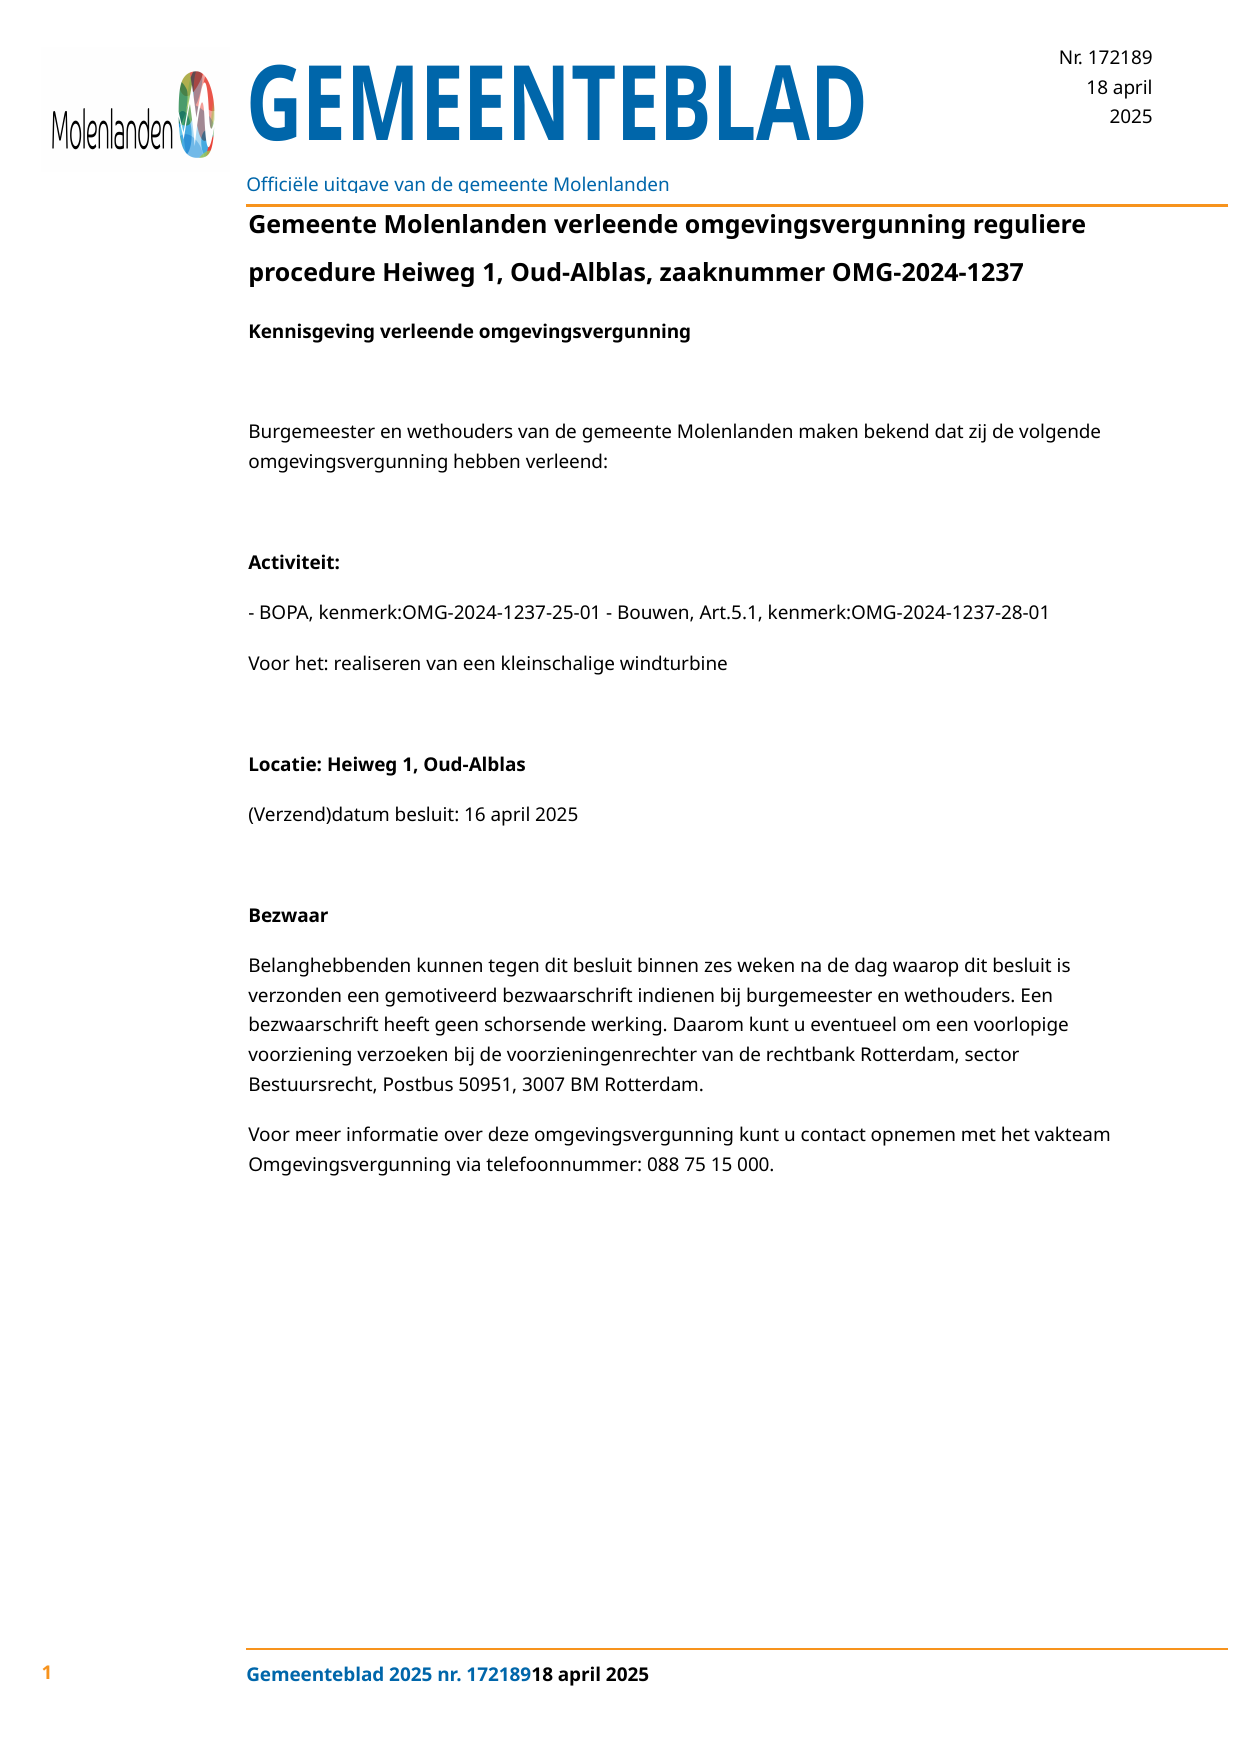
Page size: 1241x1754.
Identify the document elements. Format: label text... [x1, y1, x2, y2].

text Voor meer informatie over deze omgevingsvergunning kunt u contact opnemen met het vakteam Omgevingsvergunning via telefoonnummer: 088 75 15 000. [248, 1121, 1152, 1177]
text Belanghebbenden kunnen tegen dit besluit binnen zes weken na de dag waarop dit besluit is verzonden een gemotiveerd bezwaarschrift indienen bij burgemeester en wethouders. Een bezwaarschrift heeft geen schorsende werking. Daarom kunt u eventueel om een voorlopige voorziening verzoeken bij de voorzieningenrechter van de rechtbank Rotterdam, sector Bestuursrecht, Postbus 50951, 3007 BM Rotterdam. [248, 952, 1152, 1097]
text (Verzend)datum besluit: 16 april 2025 [248, 801, 1152, 827]
picture [41, 47, 231, 172]
text Locatie: Heiweg 1, Oud-Alblas [248, 751, 1152, 777]
text Activiteit: [248, 549, 1152, 575]
text - BOPA, kenmerk:OMG-2024-1237-25-01 - Bouwen, Art.5.1, kenmerk:OMG-2024-1237-28-01 [248, 599, 1152, 625]
text Bezwaar [248, 902, 1152, 928]
text Kennisgeving verleende omgevingsvergunning [248, 318, 1152, 344]
text Burgemeester en wethouders van de gemeente Molenlanden maken bekend dat zij de volgende omgevingsvergunning hebben verleend: [248, 419, 1152, 474]
text Gemeente Molenlanden verleende omgevingsvergunning reguliere procedure Heiweg 1, Oud-Alblas, zaaknummer OMG-2024-1237 [248, 207, 1152, 288]
text Voor het: realiseren van een kleinschalige windturbine [248, 650, 1152, 676]
